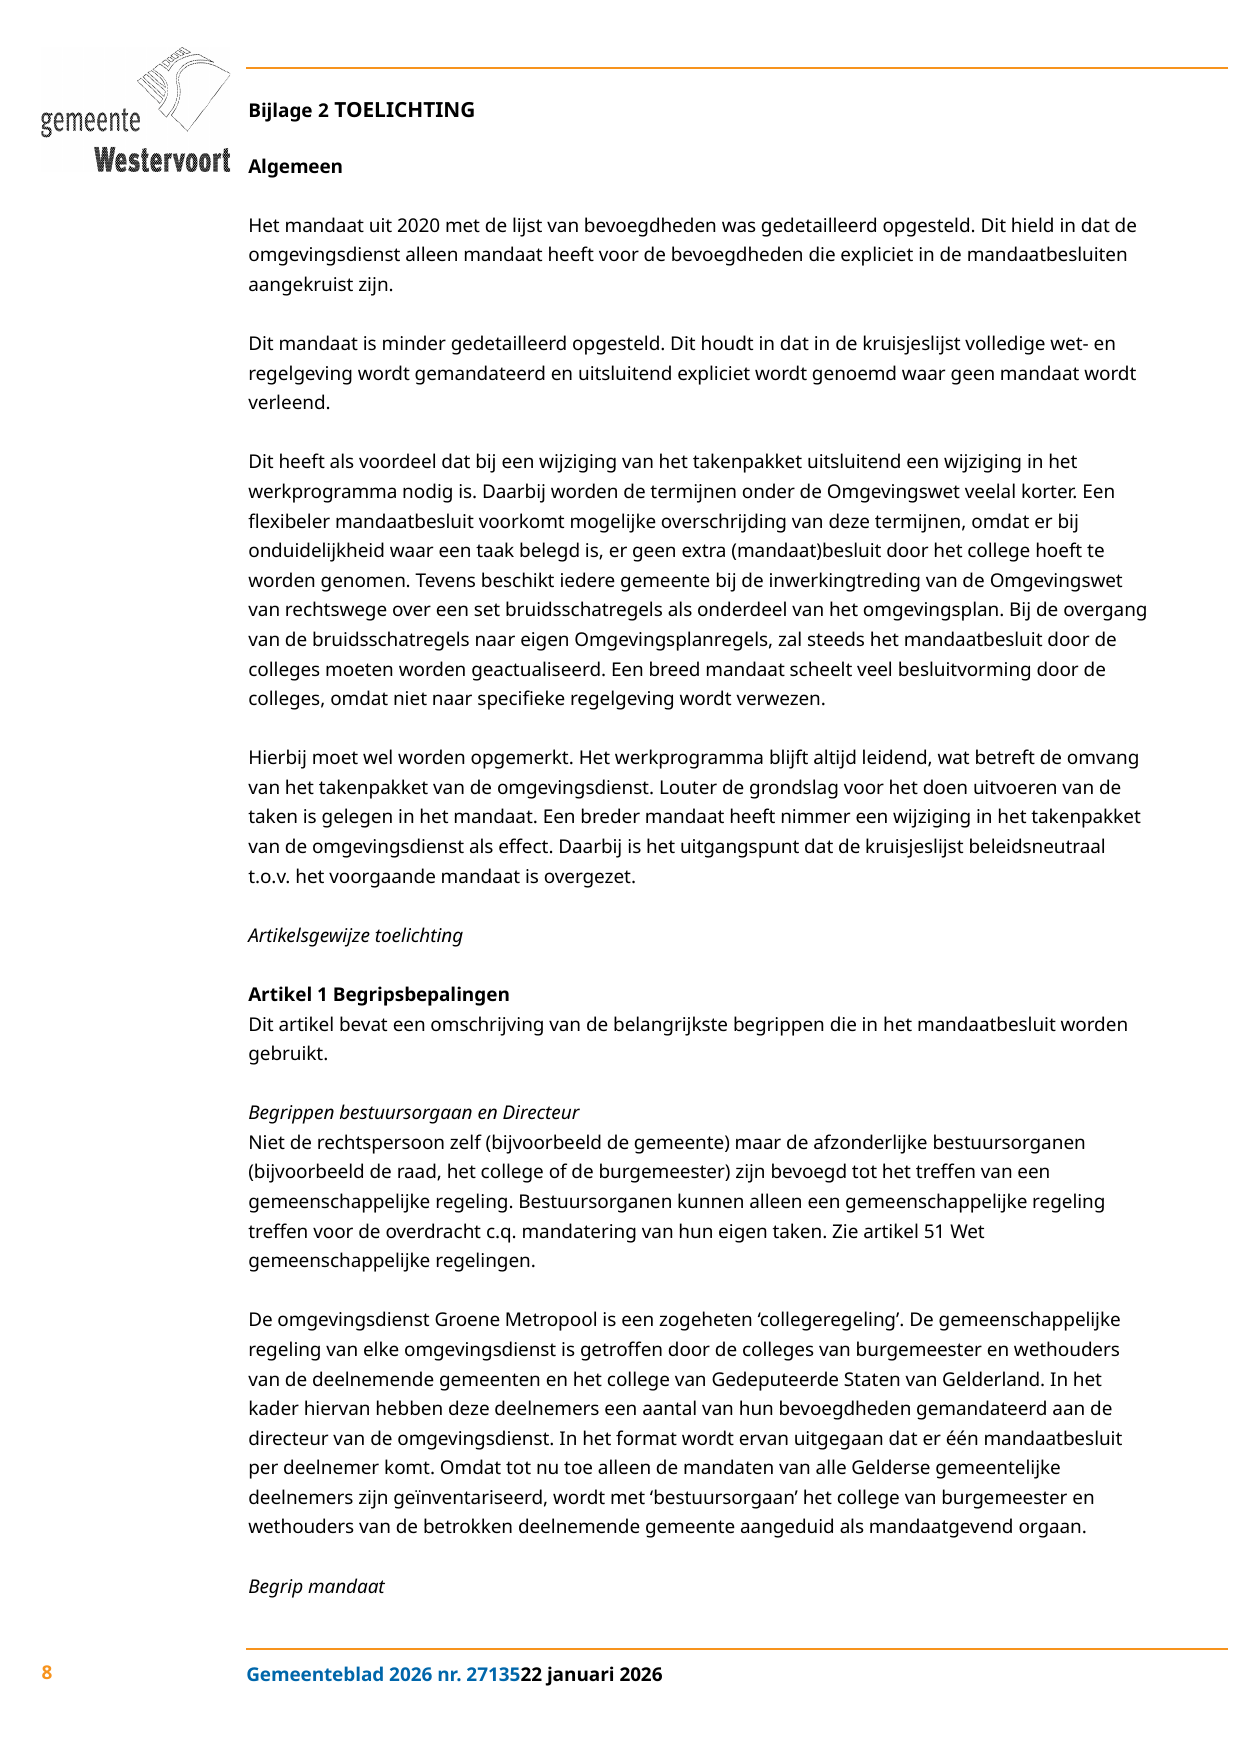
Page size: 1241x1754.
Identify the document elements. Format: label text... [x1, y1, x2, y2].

picture [41, 47, 231, 172]
text Begrip mandaat [248, 1573, 1152, 1599]
text Dit heeft als voordeel dat bij een wijziging van het takenpakket uitsluitend een wijziging in het werkprogramma nodig is. Daarbij worden de termijnen onder de Omgevingswet veelal korter. Een flexibeler mandaatbesluit voorkomt mogelijke overschrijding van deze termijnen, omdat er bij onduidelijkheid waar een taak belegd is, er geen extra (mandaat)besluit door het college hoeft te worden genomen. Tevens beschikt iedere gemeente bij de inwerkingtreding van de Omgevingswet van rechtswege over een set bruidsschatregels als onderdeel van het omgevingsplan. Bij de overgang van de bruidsschatregels naar eigen Omgevingsplanregels, zal steeds het mandaatbesluit door de colleges moeten worden geactualiseerd. Een breed mandaat scheelt veel besluitvorming door de colleges, omdat niet naar specifieke regelgeving wordt verwezen. [248, 449, 1152, 711]
text Het mandaat uit 2020 met de lijst van bevoegdheden was gedetailleerd opgesteld. Dit hield in dat de omgevingsdienst alleen mandaat heeft voor de bevoegdheden die expliciet in de mandaatbesluiten aangekruist zijn. [248, 212, 1152, 297]
text Artikelsgewijze toelichting [248, 922, 1152, 948]
text Dit mandaat is minder gedetailleerd opgesteld. Dit houdt in dat in de kruisjeslijst volledige wet- en regelgeving wordt gemandateerd en uitsluitend expliciet wordt genoemd waar geen mandaat wordt verleend. [248, 330, 1152, 415]
text Dit artikel bevat een omschrijving van de belangrijkste begrippen die in het mandaatbesluit worden gebruikt. [248, 1011, 1152, 1066]
text Artikel 1 Begripsbepalingen [248, 981, 1152, 1007]
text De omgevingsdienst Groene Metropool is een zogeheten ‘collegeregeling’. De gemeenschappelijke regeling van elke omgevingsdienst is getroffen door de colleges van burgemeester en wethouders van de deelnemende gemeenten en het college van Gedeputeerde Staten van Gelderland. In het kader hiervan hebben deze deelnemers een aantal van hun bevoegdheden gemandateerd aan de directeur van de omgevingsdienst. In het format wordt ervan uitgegaan dat er één mandaatbesluit per deelnemer komt. Omdat tot nu toe alleen de mandaten van alle Gelderse gemeentelijke deelnemers zijn geïnventariseerd, wordt met ‘bestuursorgaan’ het college van burgemeester en wethouders van de betrokken deelnemende gemeente aangeduid als mandaatgevend orgaan. [248, 1307, 1152, 1539]
text Hierbij moet wel worden opgemerkt. Het werkprogramma blijft altijd leidend, wat betreft de omvang van het takenpakket van de omgevingsdienst. Louter de grondslag voor het doen uitvoeren van de taken is gelegen in het mandaat. Een breder mandaat heeft nimmer een wijziging in het takenpakket van de omgevingsdienst als effect. Daarbij is het uitgangspunt dat de kruisjeslijst beleidsneutraal t.o.v. het voorgaande mandaat is overgezet. [248, 744, 1152, 889]
text Begrippen bestuursorgaan en Directeur [248, 1099, 1152, 1125]
text Algemeen [248, 153, 1152, 179]
text Bijlage 2 TOELICHTING [248, 95, 1152, 123]
text Niet de rechtspersoon zelf (bijvoorbeeld de gemeente) maar de afzonderlijke bestuursorganen (bijvoorbeeld de raad, het college of de burgemeester) zijn bevoegd tot het treffen van een gemeenschappelijke regeling. Bestuursorganen kunnen alleen een gemeenschappelijke regeling treffen voor de overdracht c.q. mandatering van hun eigen taken. Zie artikel 51 Wet gemeenschappelijke regelingen. [248, 1129, 1152, 1273]
